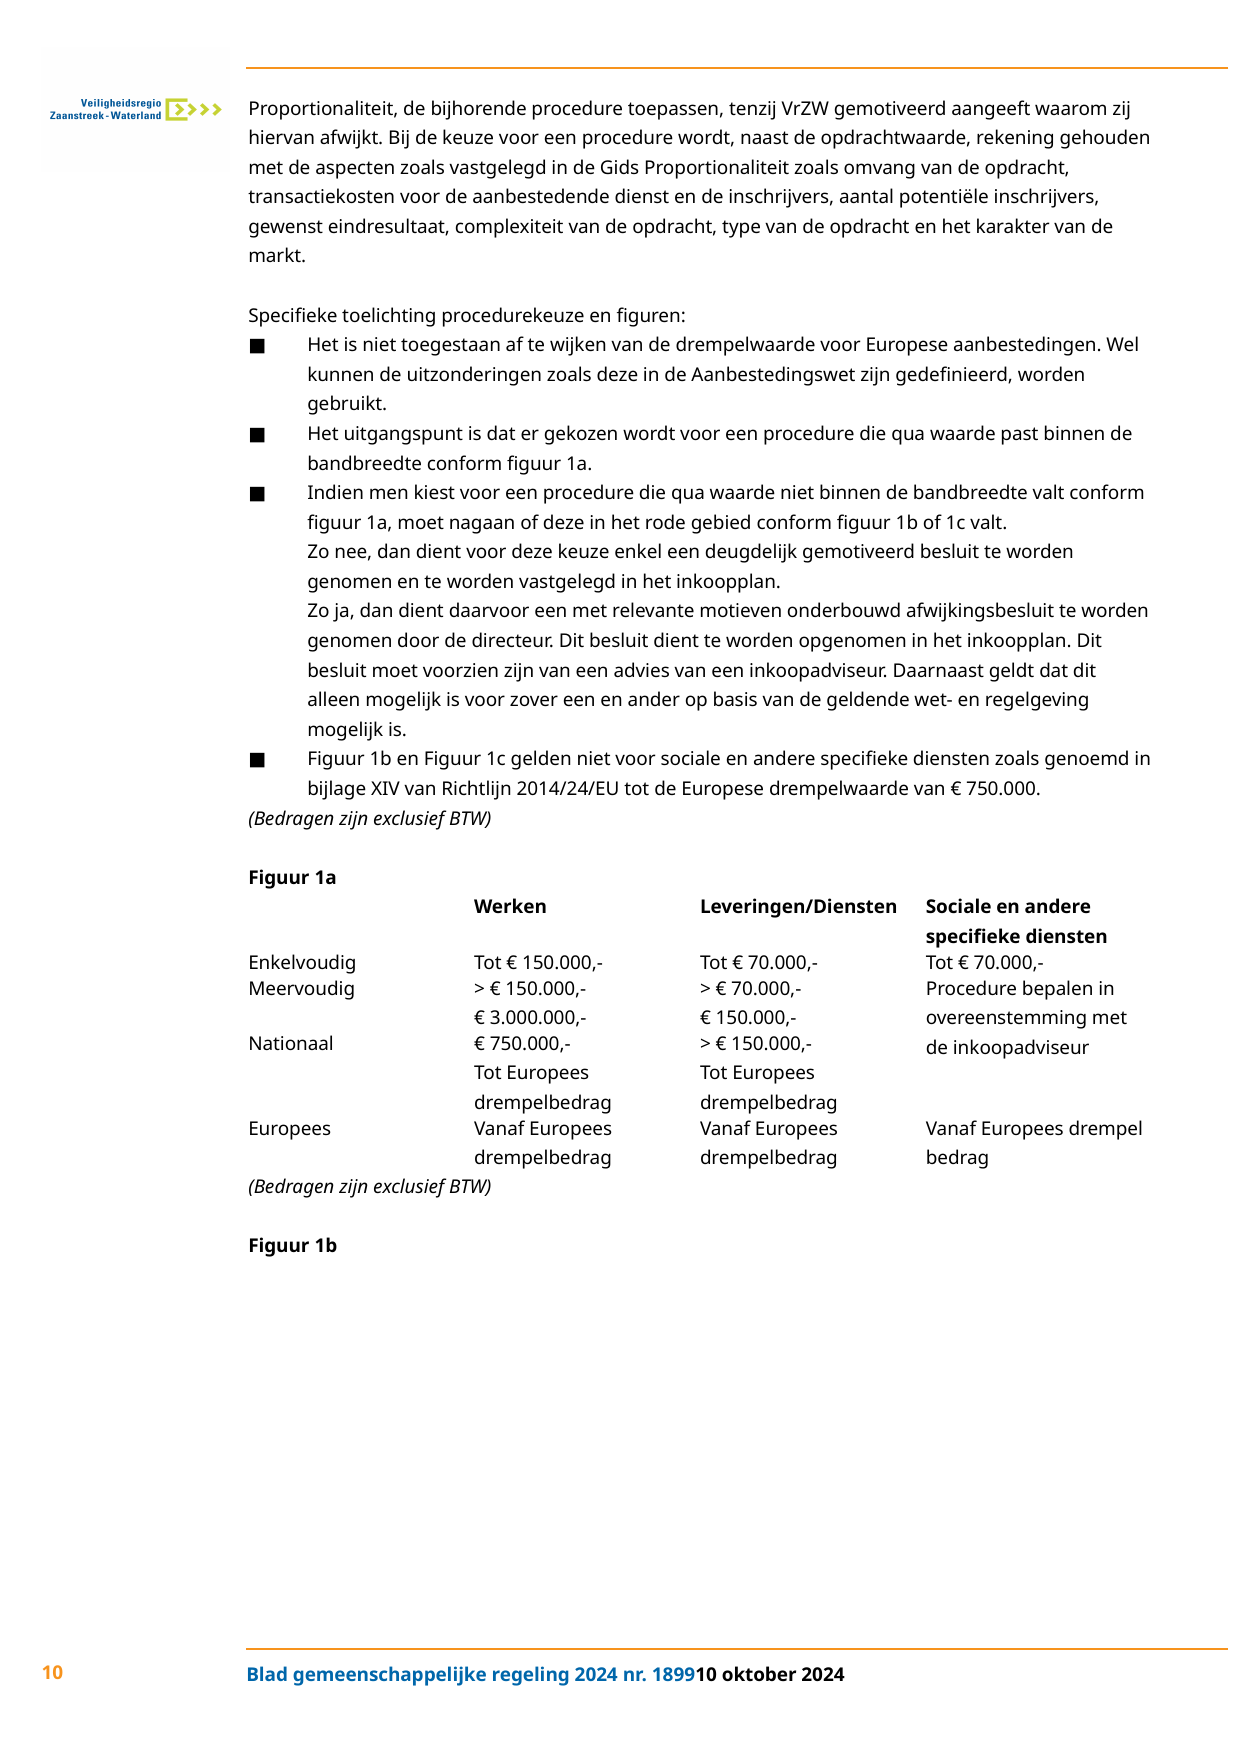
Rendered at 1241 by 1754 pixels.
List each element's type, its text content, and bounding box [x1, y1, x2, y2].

table_cell Tot € 70.000,- [700, 949, 926, 975]
table_header Leveringen/Diensten [700, 894, 926, 949]
table_cell Tot € 150.000,- [474, 949, 700, 975]
table_header Werken [474, 894, 700, 949]
text Proportionaliteit, de bijhorende procedure toepassen, tenzij VrZW gemotiveerd aangeeft waarom zij hiervan afwijkt. Bij de keuze voor een procedure wordt, naast de opdrachtwaarde, rekening gehouden met de aspecten zoals vastgelegd in de Gids Proportionaliteit zoals omvang van de opdracht, transactiekosten voor de aanbestedende dienst en de inschrijvers, aantal potentiële inschrijvers, gewenst eindresultaat, complexiteit van de opdracht, type van de opdracht en het karakter van de markt. [248, 95, 1152, 268]
list Figuur 1b en Figuur 1c gelden niet voor sociale en andere specifieke diensten zoals genoemd in bijlage XIV van Richtlijn 2014/24/EU tot de Europese drempelwaarde van € 750.000. [248, 746, 1152, 801]
list Zo nee, dan dient voor deze keuze enkel een deugdelijk gemotiveerd besluit te worden genomen en te worden vastgelegd in het inkoopplan. [248, 538, 1152, 594]
list Indien men kiest voor een procedure die qua waarde niet binnen de bandbreedte valt conform figuur 1a, moet nagaan of deze in het rode gebied conform figuur 1b of 1c valt. [248, 479, 1152, 535]
text Figuur 1a [248, 864, 1152, 890]
table_cell Enkelvoudig [248, 949, 474, 975]
table_cell Tot € 70.000,- [926, 949, 1152, 975]
table_cell Vanaf Europees drempelbedrag [700, 1115, 926, 1170]
table_cell Procedure bepalen in overeenstemming met de inkoopadviseur [926, 975, 1152, 1115]
text (Bedragen zijn exclusief BTW) [248, 805, 1152, 831]
picture [41, 47, 231, 172]
table_cell Vanaf Europees drempel bedrag [926, 1115, 1152, 1170]
text (Bedragen zijn exclusief BTW) [248, 1173, 1152, 1199]
table_cell > € 150.000,- € 3.000.000,- [474, 975, 700, 1030]
table_header [248, 894, 474, 949]
list Zo ja, dan dient daarvoor een met relevante motieven onderbouwd afwijkingsbesluit te worden genomen door de directeur. Dit besluit dient te worden opgenomen in het inkoopplan. Dit besluit moet voorzien zijn van een advies van een inkoopadviseur. Daarnaast geldt dat dit alleen mogelijk is voor zover een en ander op basis van de geldende wet- en regelgeving mogelijk is. [248, 598, 1152, 742]
table_cell > € 70.000,- € 150.000,- [700, 975, 926, 1030]
text Figuur 1b [248, 1233, 1152, 1258]
table_cell Nationaal [248, 1030, 474, 1115]
list Het uitgangspunt is dat er gekozen wordt voor een procedure die qua waarde past binnen de bandbreedte conform figuur 1a. [248, 420, 1152, 476]
table_cell > € 150.000,- Tot Europees drempelbedrag [700, 1030, 926, 1115]
table_cell Vanaf Europees drempelbedrag [474, 1115, 700, 1170]
table_cell Europees [248, 1115, 474, 1170]
text Specifieke toelichting procedurekeuze en figuren: [248, 302, 1152, 328]
table_cell Meervoudig [248, 975, 474, 1030]
table_cell € 750.000,- Tot Europees drempelbedrag [474, 1030, 700, 1115]
list Het is niet toegestaan af te wijken van de drempelwaarde voor Europese aanbestedingen. Wel kunnen de uitzonderingen zoals deze in de Aanbestedingswet zijn gedefinieerd, worden gebruikt. [248, 331, 1152, 416]
table_header Sociale en andere specifieke diensten [926, 894, 1152, 949]
